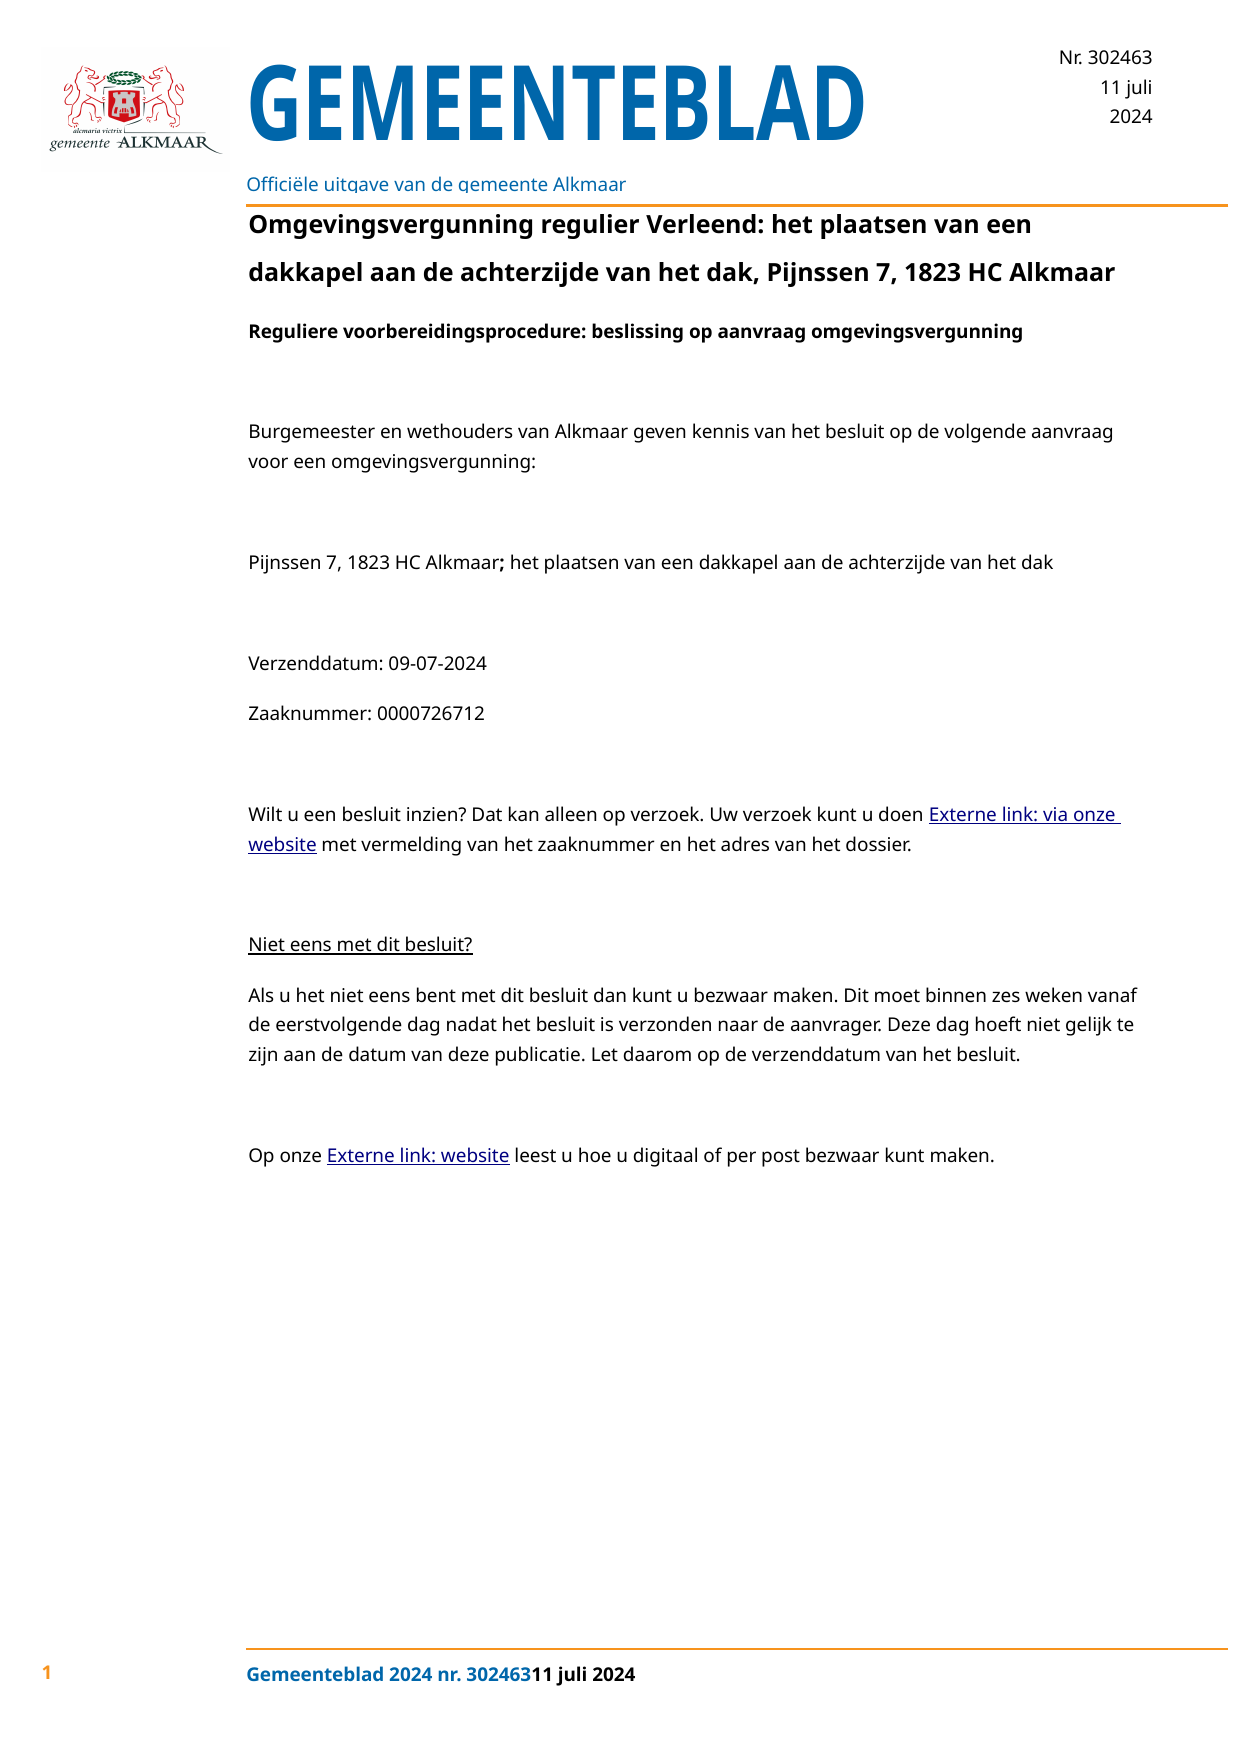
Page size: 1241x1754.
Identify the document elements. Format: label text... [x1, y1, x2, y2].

text Reguliere voorbereidingsprocedure: beslissing op aanvraag omgevingsvergunning [248, 318, 1152, 344]
text Pijnssen 7, 1823 HC Alkmaar; het plaatsen van een dakkapel aan de achterzijde van het dak [248, 549, 1152, 575]
text Op onze Externe link: website leest u hoe u digitaal of per post bezwaar kunt maken. [248, 1142, 1152, 1168]
text Wilt u een besluit inzien? Dat kan alleen op verzoek. Uw verzoek kunt u doen Externe link: via onze website met vermelding van het zaaknummer en het adres van het dossier. [248, 801, 1152, 857]
text Omgevingsvergunning regulier Verleend: het plaatsen van een dakkapel aan de achterzijde van het dak, Pijnssen 7, 1823 HC Alkmaar [248, 207, 1152, 288]
text Burgemeester en wethouders van Alkmaar geven kennis van het besluit op de volgende aanvraag voor een omgevingsvergunning: [248, 419, 1152, 474]
text Niet eens met dit besluit? [248, 932, 1152, 957]
text Verzenddatum: 09-07-2024 [248, 650, 1152, 676]
text Zaaknummer: 0000726712 [248, 700, 1152, 726]
text Als u het niet eens bent met dit besluit dan kunt u bezwaar maken. Dit moet binnen zes weken vanaf de eerstvolgende dag nadat het besluit is verzonden naar de aanvrager. Deze dag hoeft niet gelijk te zijn aan de datum van deze publicatie. Let daarom op de verzenddatum van het besluit. [248, 982, 1152, 1067]
picture [41, 47, 231, 172]
